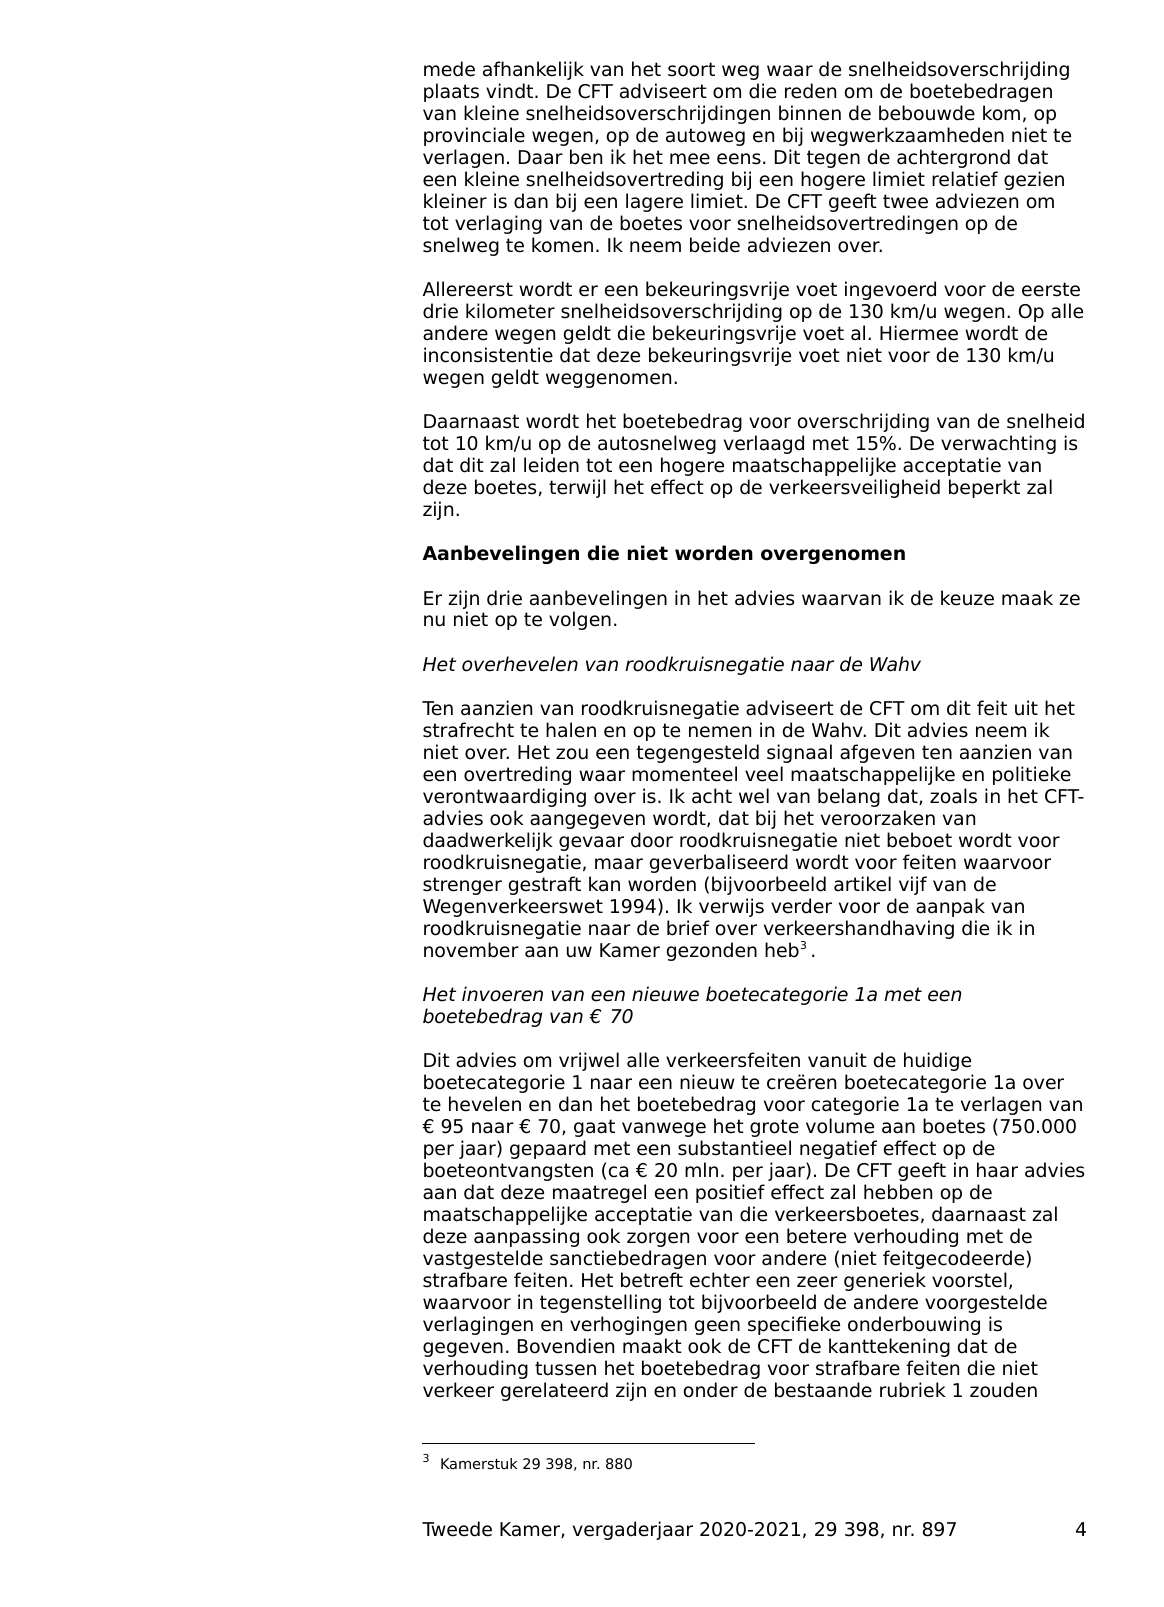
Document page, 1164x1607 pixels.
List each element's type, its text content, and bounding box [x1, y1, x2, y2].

text Kamerstuk 29 398, nr. 880 [422, 1452, 1087, 1474]
subtitle Het overhevelen van roodkruisnegatie naar de Wahv [422, 653, 1087, 676]
text mede afhankelijk van het soort weg waar de snelheidsoverschrijding plaats vindt. De CFT adviseert om die reden om de boetebedragen van kleine snelheidsoverschrijdingen binnen de bebouwde kom, op provinciale wegen, op de autoweg en bij wegwerkzaamheden niet te verlagen. Daar ben ik het mee eens. Dit tegen de achtergrond dat een kleine snelheidsovertreding bij een hogere limiet relatief gezien kleiner is dan bij een lagere limiet. De CFT geeft twee adviezen om tot verlaging van de boetes voor snelheidsovertredingen op de snelweg te komen. Ik neem beide adviezen over. [422, 59, 1087, 257]
subtitle Het invoeren van een nieuwe boetecategorie 1a met een boetebedrag van € 70 [422, 984, 1087, 1028]
text Dit advies om vrijwel alle verkeersfeiten vanuit de huidige boetecategorie 1 naar een nieuw te creëren boetecategorie 1a over te hevelen en dan het boetebedrag voor categorie 1a te verlagen van € 95 naar € 70, gaat vanwege het grote volume aan boetes (750.000 per jaar) gepaard met een substantieel negatief effect op de boeteontvangsten (ca € 20 mln. per jaar). De CFT geeft in haar advies aan dat deze maatregel een positief effect zal hebben op de maatschappelijke acceptatie van die verkeersboetes, daarnaast zal deze aanpassing ook zorgen voor een betere verhouding met de vastgestelde sanctiebedragen voor andere (niet feitgecodeerde) strafbare feiten. Het betreft echter een zeer generiek voorstel, waarvoor in tegenstelling tot bijvoorbeeld de andere voorgestelde verlagingen en verhogingen geen specifieke onderbouwing is gegeven. Bovendien maakt ook de CFT de kanttekening dat de verhouding tussen het boetebedrag voor strafbare feiten die niet verkeer gerelateerd zijn en onder de bestaande rubriek 1 zouden [422, 1050, 1087, 1401]
text Ten aanzien van roodkruisnegatie adviseert de CFT om dit feit uit het strafrecht te halen en op te nemen in de Wahv. Dit advies neem ik niet over. Het zou een tegengesteld signaal afgeven ten aanzien van een overtreding waar momenteel veel maatschappelijke en politieke verontwaardiging over is. Ik acht wel van belang dat, zoals in het CFT-advies ook aangegeven wordt, dat bij het veroorzaken van daadwerkelijk gevaar door roodkruisnegatie niet beboet wordt voor roodkruisnegatie, maar geverbaliseerd wordt voor feiten waarvoor strenger gestraft kan worden (bijvoorbeeld artikel vijf van de Wegenverkeerswet 1994). Ik verwijs verder voor de aanpak van roodkruisnegatie naar de brief over verkeershandhaving die ik in november aan uw Kamer gezonden heb. [422, 698, 1087, 961]
text Daarnaast wordt het boetebedrag voor overschrijding van de snelheid tot 10 km/u op de autosnelweg verlaagd met 15%. De verwachting is dat dit zal leiden tot een hogere maatschappelijke acceptatie van deze boetes, terwijl het effect op de verkeersveiligheid beperkt zal zijn. [422, 411, 1087, 521]
subtitle Aanbevelingen die niet worden overgenomen [422, 543, 1087, 565]
text Er zijn drie aanbevelingen in het advies waarvan ik de keuze maak ze nu niet op te volgen. [422, 587, 1087, 631]
text Allereerst wordt er een bekeuringsvrije voet ingevoerd voor de eerste drie kilometer snelheidsoverschrijding op de 130 km/u wegen. Op alle andere wegen geldt die bekeuringsvrije voet al. Hiermee wordt de inconsistentie dat deze bekeuringsvrije voet niet voor de 130 km/u wegen geldt weggenomen. [422, 279, 1087, 389]
